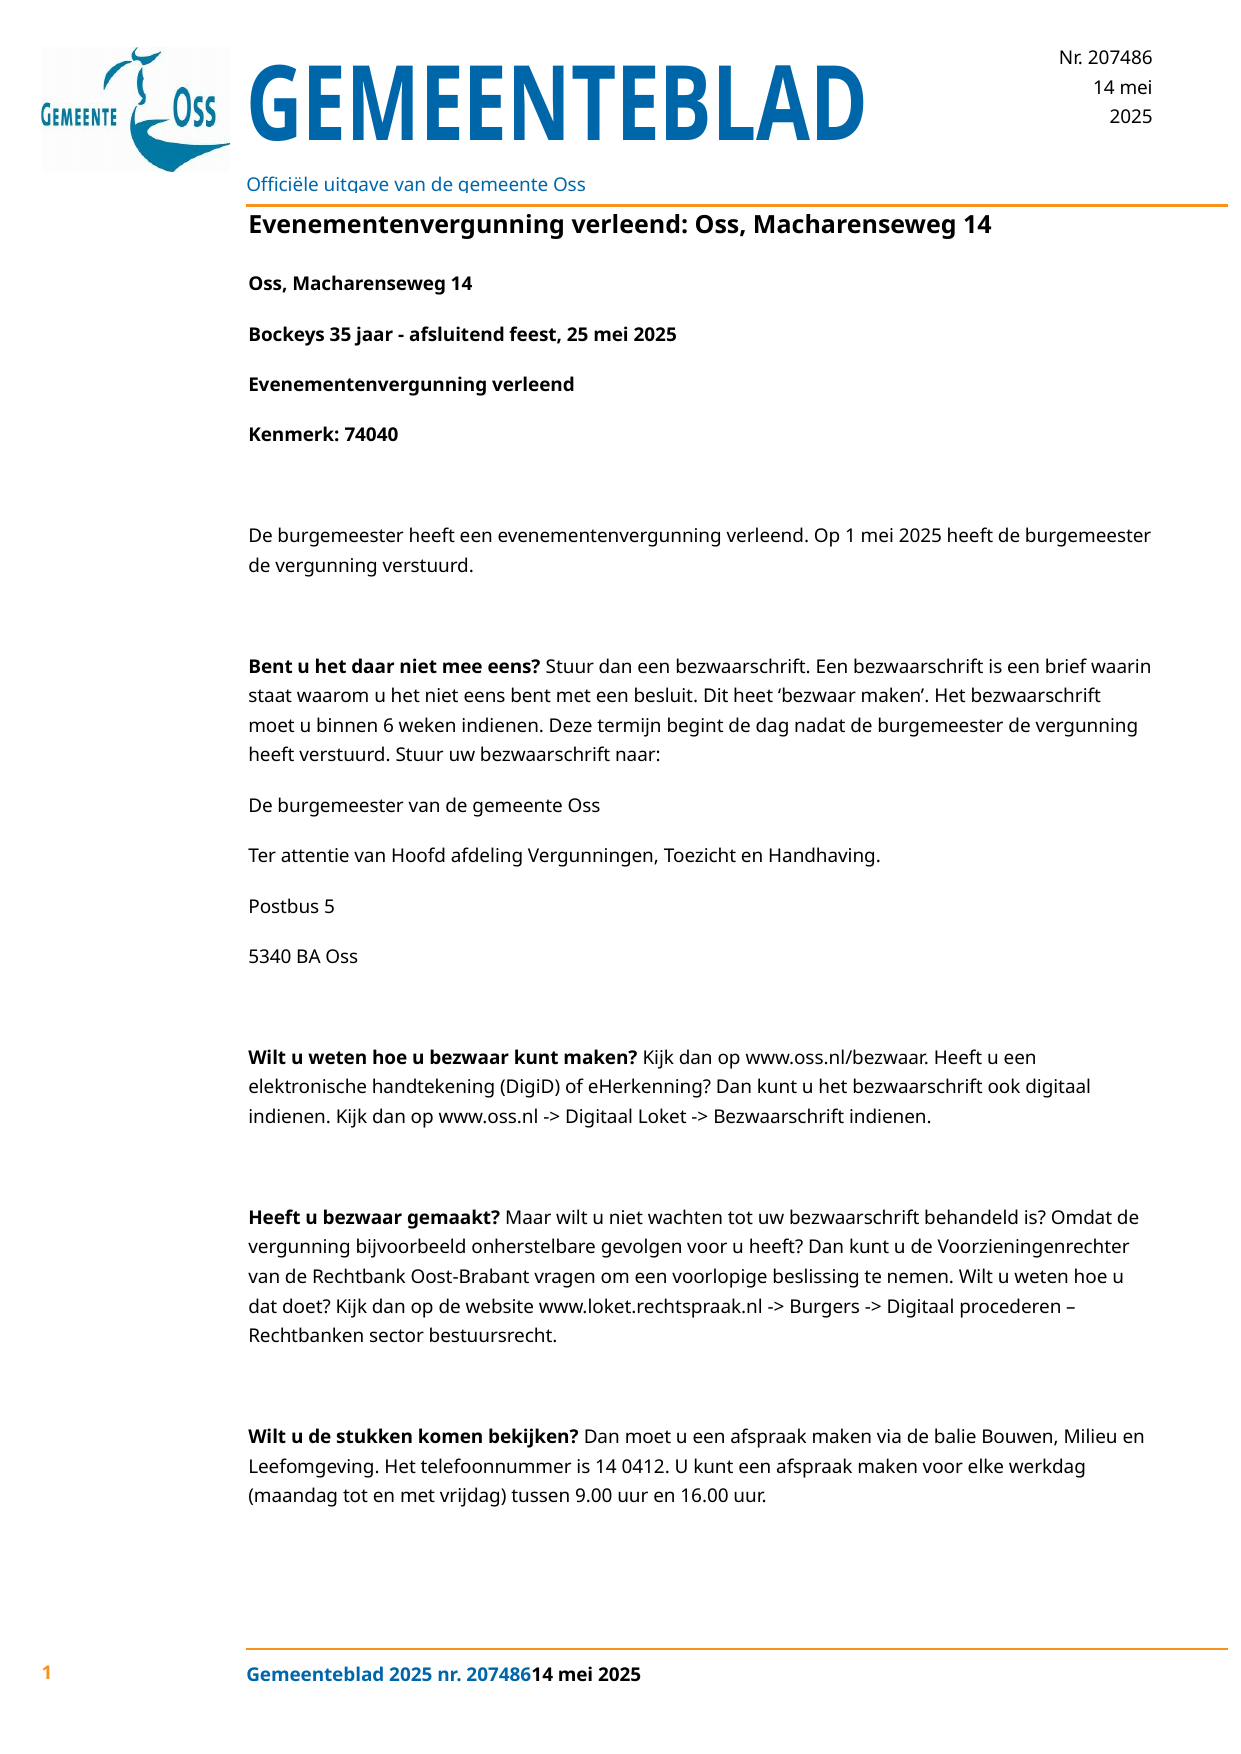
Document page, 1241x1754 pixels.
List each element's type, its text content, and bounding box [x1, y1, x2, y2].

text Postbus 5 [248, 893, 1152, 918]
text 5340 BA Oss [248, 943, 1152, 969]
text Wilt u de stukken komen bekijken? Dan moet u een afspraak maken via de balie Bouwen, Milieu en Leefomgeving. Het telefoonnummer is 14 0412. U kunt een afspraak maken voor elke werkdag (maandag tot en met vrijdag) tussen 9.00 uur en 16.00 uur. [248, 1423, 1152, 1508]
text Kenmerk: 74040 [248, 422, 1152, 447]
picture [41, 47, 231, 172]
text Bent u het daar niet mee eens? Stuur dan een bezwaarschrift. Een bezwaarschrift is een brief waarin staat waarom u het niet eens bent met een besluit. Dit heet ‘bezwaar maken’. Het bezwaarschrift moet u binnen 6 weken indienen. Deze termijn begint de dag nadat de burgemeester de vergunning heeft verstuurd. Stuur uw bezwaarschrift naar: [248, 653, 1152, 767]
text Heeft u bezwaar gemaakt? Maar wilt u niet wachten tot uw bezwaarschrift behandeld is? Omdat de vergunning bijvoorbeeld onherstelbare gevolgen voor u heeft? Dan kunt u de Voorzieningenrechter van de Rechtbank Oost-Brabant vragen om een voorlopige beslissing te nemen. Wilt u weten hoe u dat doet? Kijk dan op de website www.loket.rechtspraak.nl -> Burgers -> Digitaal procederen – Rechtbanken sector bestuursrecht. [248, 1204, 1152, 1348]
text De burgemeester heeft een evenementenvergunning verleend. Op 1 mei 2025 heeft de burgemeester de vergunning verstuurd. [248, 522, 1152, 578]
text Evenementenvergunning verleend [248, 371, 1152, 397]
text Evenementenvergunning verleend: Oss, Macharenseweg 14 [248, 207, 1152, 241]
text Bockeys 35 jaar - afsluitend feest, 25 mei 2025 [248, 321, 1152, 346]
text Wilt u weten hoe u bezwaar kunt maken? Kijk dan op www.oss.nl/bezwaar. Heeft u een elektronische handtekening (DigiD) of eHerkenning? Dan kunt u het bezwaarschrift ook digitaal indienen. Kijk dan op www.oss.nl -> Digitaal Loket -> Bezwaarschrift indienen. [248, 1044, 1152, 1129]
text Oss, Macharenseweg 14 [248, 270, 1152, 296]
text Ter attentie van Hoofd afdeling Vergunningen, Toezicht en Handhaving. [248, 842, 1152, 868]
text De burgemeester van de gemeente Oss [248, 792, 1152, 818]
